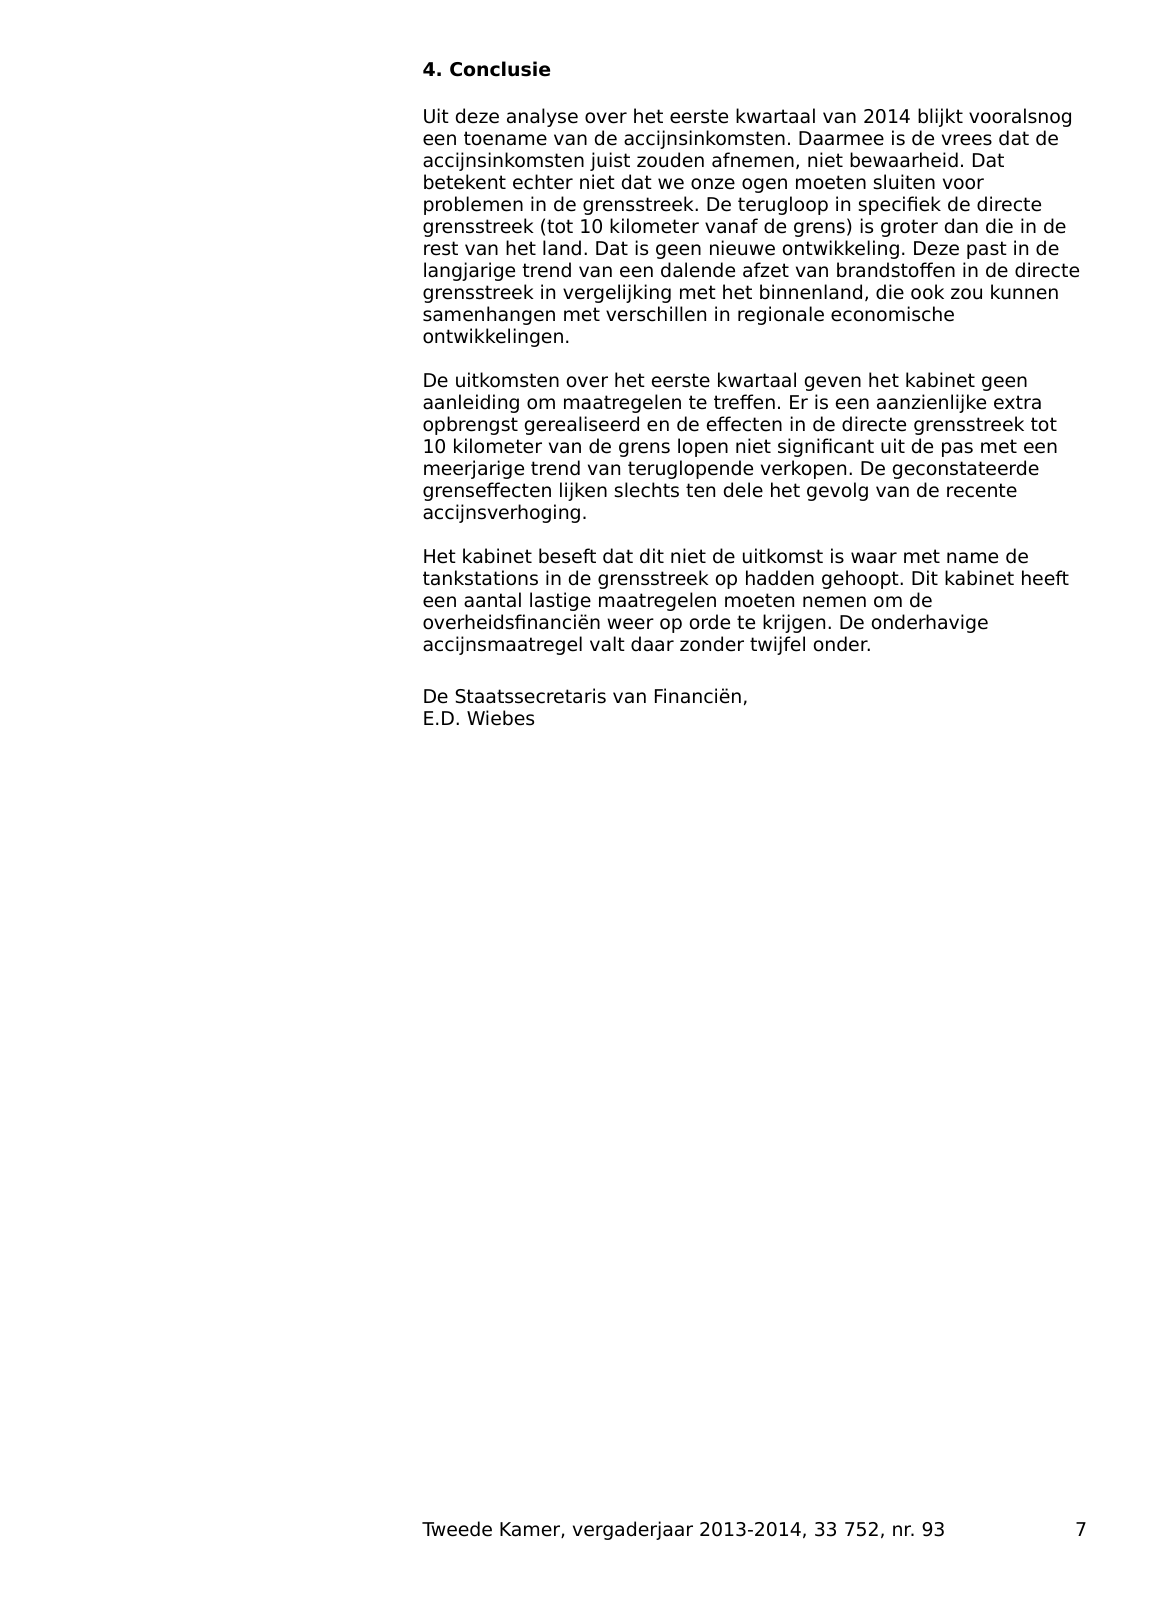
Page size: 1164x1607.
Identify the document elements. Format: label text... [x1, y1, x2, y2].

subtitle 4. Conclusie [422, 59, 1087, 81]
text Uit deze analyse over het eerste kwartaal van 2014 blijkt vooralsnog een toename van de accijnsinkomsten. Daarmee is de vrees dat de accijnsinkomsten juist zouden afnemen, niet bewaarheid. Dat betekent echter niet dat we onze ogen moeten sluiten voor problemen in de grensstreek. De terugloop in specifiek de directe grensstreek (tot 10 kilometer vanaf de grens) is groter dan die in de rest van het land. Dat is geen nieuwe ontwikkeling. Deze past in de langjarige trend van een dalende afzet van brandstoffen in de directe grensstreek in vergelijking met het binnenland, die ook zou kunnen samenhangen met verschillen in regionale economische ontwikkelingen. [422, 106, 1087, 348]
text Het kabinet beseft dat dit niet de uitkomst is waar met name de tankstations in de grensstreek op hadden gehoopt. Dit kabinet heeft een aantal lastige maatregelen moeten nemen om de overheidsfinanciën weer op orde te krijgen. De onderhavige accijnsmaatregel valt daar zonder twijfel onder. [422, 546, 1087, 656]
text De Staatssecretaris van Financiën, E.D. Wiebes [422, 686, 1087, 730]
text De uitkomsten over het eerste kwartaal geven het kabinet geen aanleiding om maatregelen te treffen. Er is een aanzienlijke extra opbrengst gerealiseerd en de effecten in de directe grensstreek tot 10 kilometer van de grens lopen niet significant uit de pas met een meerjarige trend van teruglopende verkopen. De geconstateerde grenseffecten lijken slechts ten dele het gevolg van de recente accijnsverhoging. [422, 370, 1087, 524]
